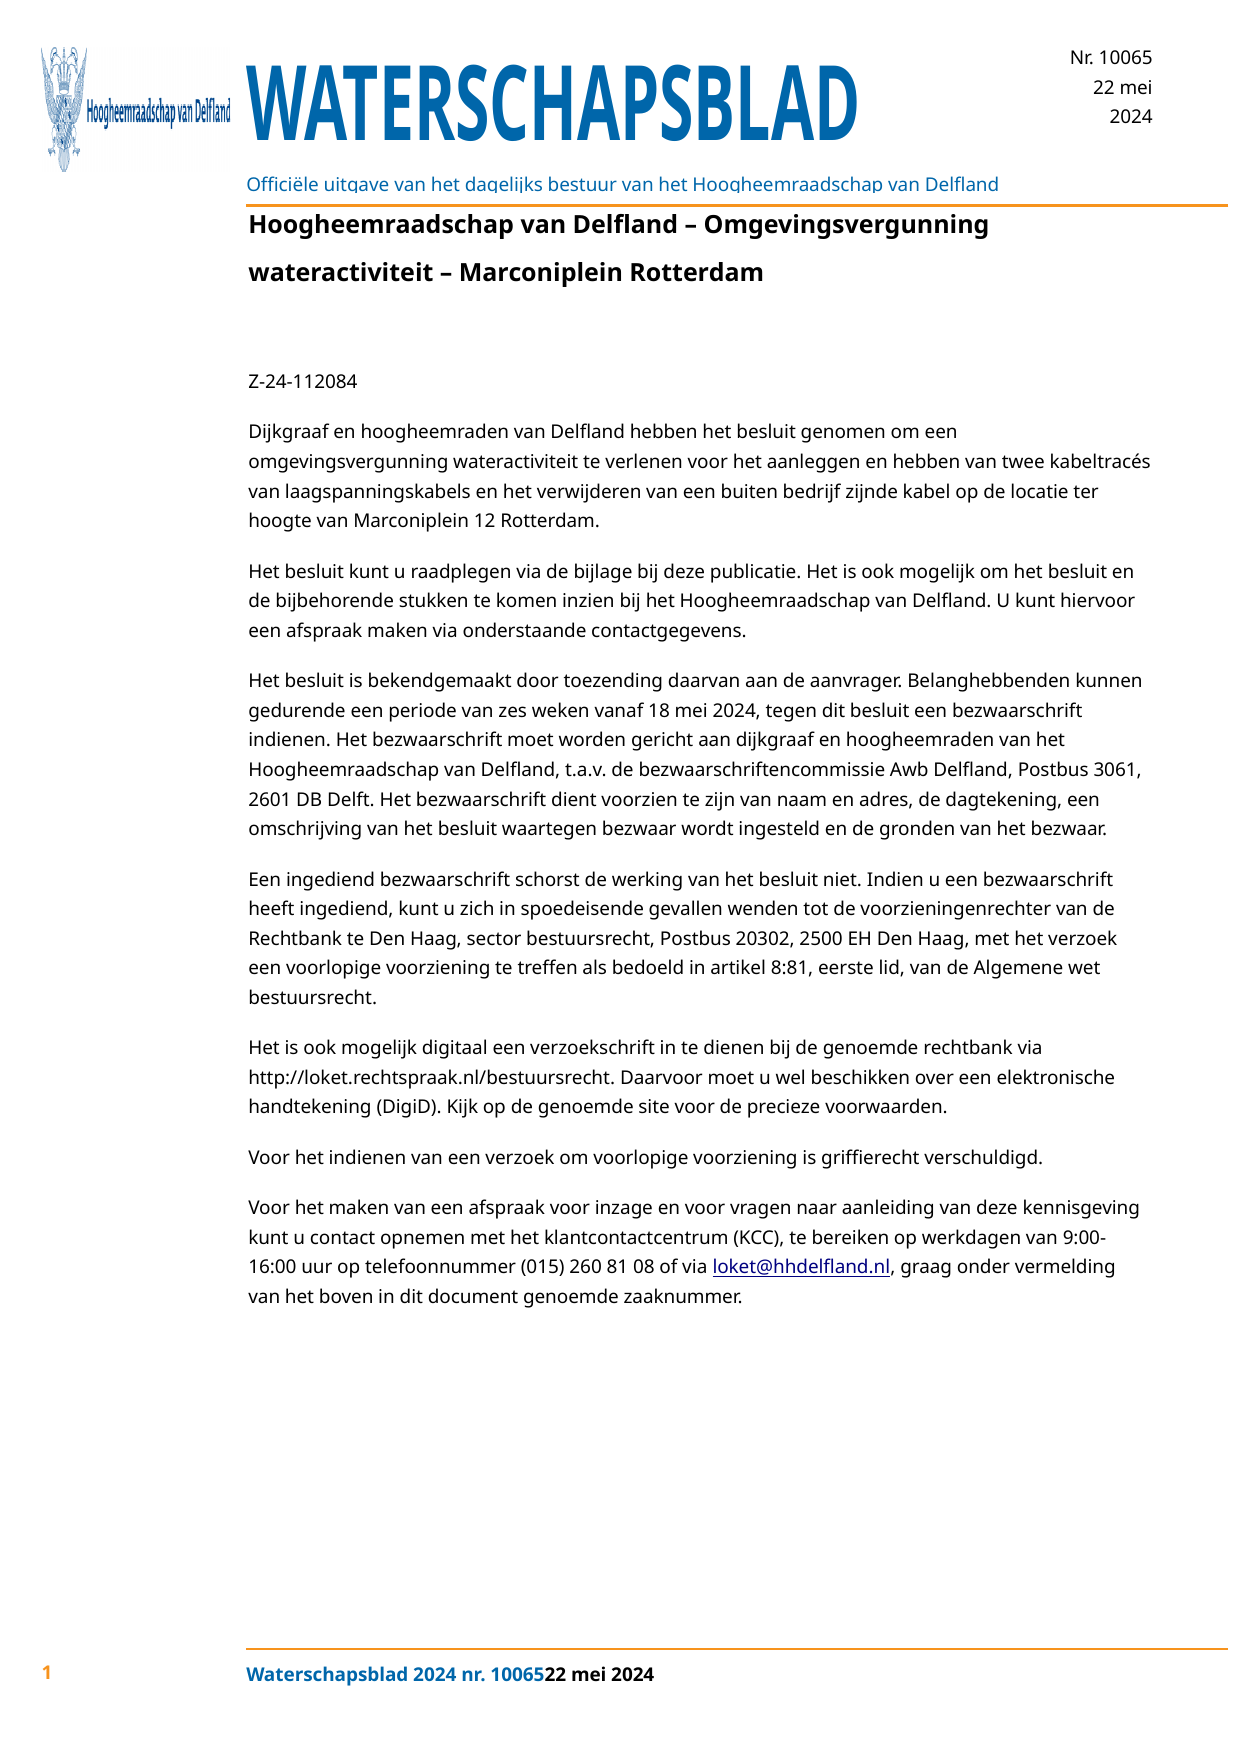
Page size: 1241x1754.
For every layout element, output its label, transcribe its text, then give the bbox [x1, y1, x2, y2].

text Het is ook mogelijk digitaal een verzoekschrift in te dienen bij de genoemde rechtbank via http://loket.rechtspraak.nl/bestuursrecht. Daarvoor moet u wel beschikken over een elektronische handtekening (DigiD). Kijk op de genoemde site voor de precieze voorwaarden. [248, 1034, 1152, 1119]
picture [41, 47, 231, 172]
text Voor het indienen van een verzoek om voorlopige voorziening is griffierecht verschuldigd. [248, 1144, 1152, 1170]
text Hoogheemraadschap van Delfland – Omgevingsvergunning wateractiviteit – Marconiplein Rotterdam [248, 207, 1152, 288]
text Een ingediend bezwaarschrift schorst de werking van het besluit niet. Indien u een bezwaarschrift heeft ingediend, kunt u zich in spoedeisende gevallen wenden tot de voorzieningenrechter van de Rechtbank te Den Haag, sector bestuursrecht, Postbus 20302, 2500 EH Den Haag, met het verzoek een voorlopige voorziening te treffen als bedoeld in artikel 8:81, eerste lid, van de Algemene wet bestuursrecht. [248, 866, 1152, 1010]
text Z-24-112084 [248, 368, 1152, 394]
text Het besluit is bekendgemaakt door toezending daarvan aan de aanvrager. Belanghebbenden kunnen gedurende een periode van zes weken vanaf 18 mei 2024, tegen dit besluit een bezwaarschrift indienen. Het bezwaarschrift moet worden gericht aan dijkgraaf en hoogheemraden van het Hoogheemraadschap van Delfland, t.a.v. de bezwaarschriftencommissie Awb Delfland, Postbus 3061, 2601 DB Delft. Het bezwaarschrift dient voorzien te zijn van naam en adres, de dagtekening, een omschrijving van het besluit waartegen bezwaar wordt ingesteld en de gronden van het bezwaar. [248, 667, 1152, 841]
text Dijkgraaf en hoogheemraden van Delfland hebben het besluit genomen om een omgevingsvergunning wateractiviteit te verlenen voor het aanleggen en hebben van twee kabeltracés van laagspanningskabels en het verwijderen van een buiten bedrijf zijnde kabel op de locatie ter hoogte van Marconiplein 12 Rotterdam. [248, 419, 1152, 533]
text Het besluit kunt u raadplegen via de bijlage bij deze publicatie. Het is ook mogelijk om het besluit en de bijbehorende stukken te komen inzien bij het Hoogheemraadschap van Delfland. U kunt hiervoor een afspraak maken via onderstaande contactgegevens. [248, 558, 1152, 643]
text Voor het maken van een afspraak voor inzage en voor vragen naar aanleiding van deze kennisgeving kunt u contact opnemen met het klantcontactcentrum (KCC), te bereiken op werkdagen van 9:00-16:00 uur op telefoonnummer (015) 260 81 08 of via loket@hhdelfland.nl, graag onder vermelding van het boven in dit document genoemde zaaknummer. [248, 1194, 1152, 1309]
